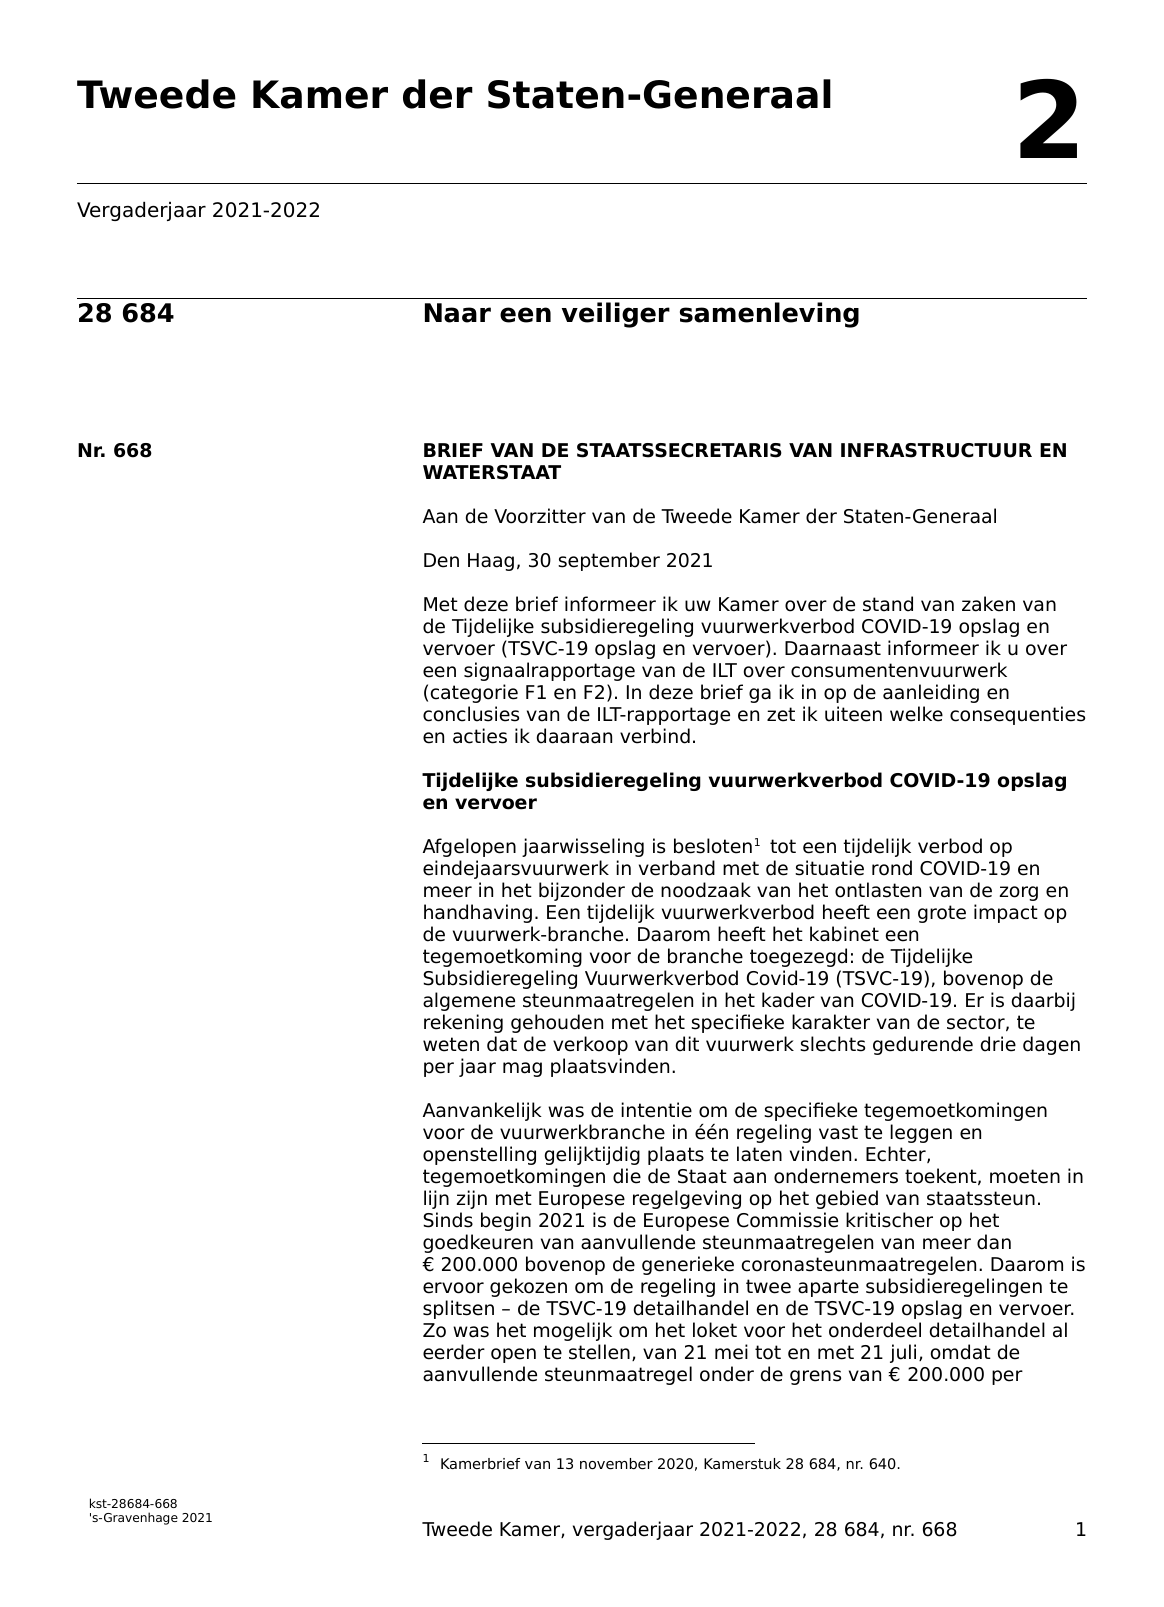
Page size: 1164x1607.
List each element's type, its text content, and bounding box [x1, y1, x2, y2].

subtitle 28 684 Naar een veiliger samenleving [77, 299, 1087, 329]
subtitle Nr. 668 BRIEF VAN DE STAATSSECRETARIS VAN INFRASTRUCTUUR EN WATERSTAAT [77, 440, 1087, 484]
text Kamerbrief van 13 november 2020, Kamerstuk 28 684, nr. 640. [422, 1452, 1087, 1474]
table_header 2 [886, 59, 1087, 183]
table_header Tweede Kamer der Staten-Generaal [77, 59, 886, 183]
text Aanvankelijk was de intentie om de specifieke tegemoetkomingen voor de vuurwerkbranche in één regeling vast te leggen en openstelling gelijktijdig plaats te laten vinden. Echter, tegemoetkomingen die de Staat aan ondernemers toekent, moeten in lijn zijn met Europese regelgeving op het gebied van staatssteun. Sinds begin 2021 is de Europese Commissie kritischer op het goedkeuren van aanvullende steunmaatregelen van meer dan € 200.000 bovenop de generieke coronasteunmaatregelen. Daarom is ervoor gekozen om de regeling in twee aparte subsidieregelingen te splitsen – de TSVC-19 detailhandel en de TSVC-19 opslag en vervoer. Zo was het mogelijk om het loket voor het onderdeel detailhandel al eerder open te stellen, van 21 mei tot en met 21 juli, omdat de aanvullende steunmaatregel onder de grens van € 200.000 per [422, 1100, 1087, 1386]
text Den Haag, 30 september 2021 [422, 550, 1087, 572]
text Aan de Voorzitter van de Tweede Kamer der Staten-Generaal [422, 506, 1087, 528]
text Met deze brief informeer ik uw Kamer over de stand van zaken van de Tijdelijke subsidieregeling vuurwerkverbod COVID-19 opslag en vervoer (TSVC-19 opslag en vervoer). Daarnaast informeer ik u over een signaalrapportage van de ILT over consumentenvuurwerk (categorie F1 en F2). In deze brief ga ik in op de aanleiding en conclusies van de ILT-rapportage en zet ik uiteen welke consequenties en acties ik daaraan verbind. [422, 594, 1087, 748]
text kst-28684-668 [88, 1497, 323, 1511]
text 's-Gravenhage 2021 [88, 1511, 323, 1525]
text Afgelopen jaarwisseling is besloten tot een tijdelijk verbod op eindejaarsvuurwerk in verband met de situatie rond COVID-19 en meer in het bijzonder de noodzaak van het ontlasten van de zorg en handhaving. Een tijdelijk vuurwerkverbod heeft een grote impact op de vuurwerk-branche. Daarom heeft het kabinet een tegemoetkoming voor de branche toegezegd: de Tijdelijke Subsidieregeling Vuurwerkverbod Covid-19 (TSVC-19), bovenop de algemene steunmaatregelen in het kader van COVID-19. Er is daarbij rekening gehouden met het specifieke karakter van de sector, te weten dat de verkoop van dit vuurwerk slechts gedurende drie dagen per jaar mag plaatsvinden. [422, 836, 1087, 1078]
subtitle Tijdelijke subsidieregeling vuurwerkverbod COVID-19 opslag en vervoer [422, 770, 1087, 814]
table_cell Vergaderjaar 2021-2022 [77, 184, 1087, 298]
